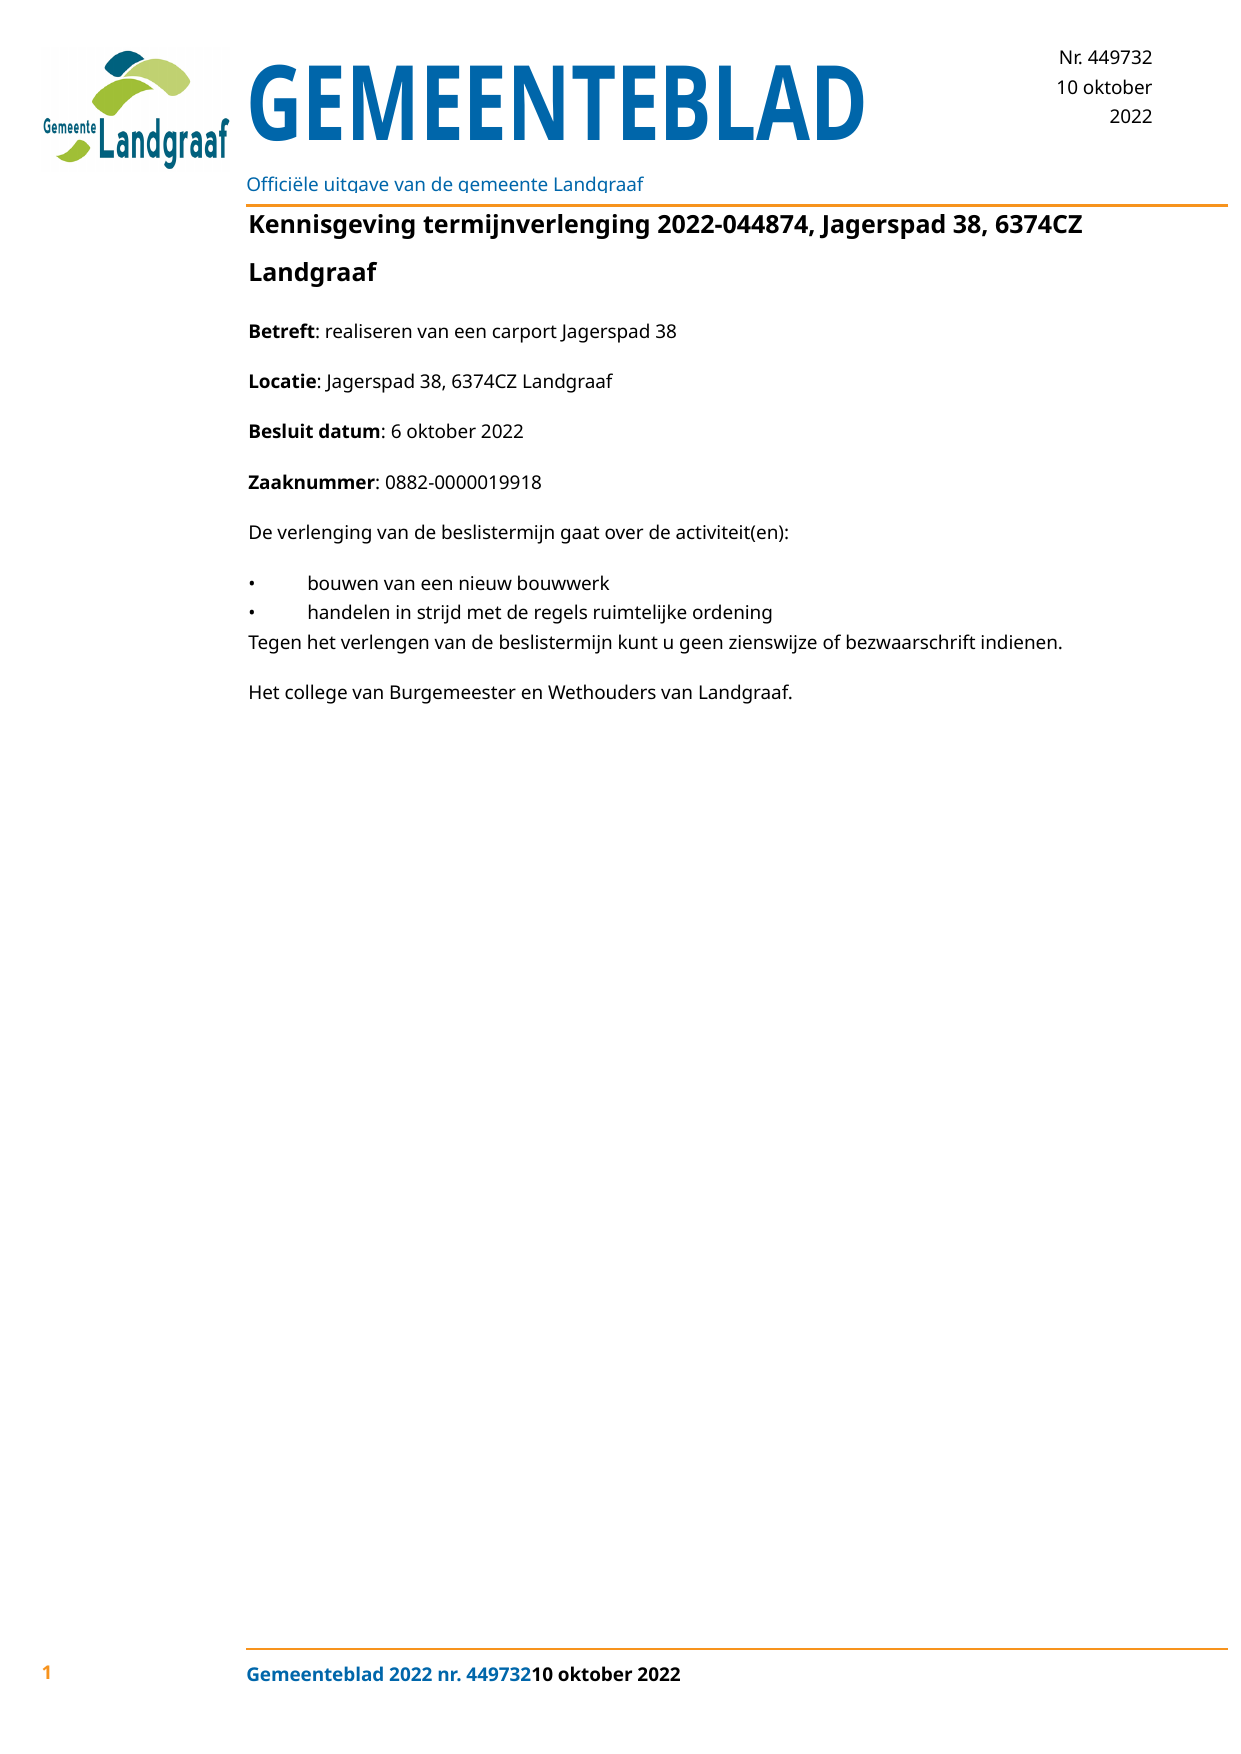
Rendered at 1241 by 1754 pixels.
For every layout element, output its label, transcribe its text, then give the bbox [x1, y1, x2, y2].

text De verlenging van de beslistermijn gaat over de activiteit(en): [248, 519, 1152, 545]
text Kennisgeving termijnverlenging 2022-044874, Jagerspad 38, 6374CZ Landgraaf [248, 207, 1152, 288]
text Zaaknummer: 0882-0000019918 [248, 469, 1152, 495]
text Het college van Burgemeester en Wethouders van Landgraaf. [248, 679, 1152, 705]
text Tegen het verlengen van de beslistermijn kunt u geen zienswijze of bezwaarschrift indienen. [248, 629, 1152, 655]
picture [41, 47, 231, 172]
text Locatie: Jagerspad 38, 6374CZ Landgraaf [248, 368, 1152, 394]
text Besluit datum: 6 oktober 2022 [248, 419, 1152, 444]
text Betreft: realiseren van een carport Jagerspad 38 [248, 318, 1152, 344]
list handelen in strijd met de regels ruimtelijke ordening [248, 599, 1152, 625]
list bouwen van een nieuw bouwwerk [248, 570, 1152, 596]
